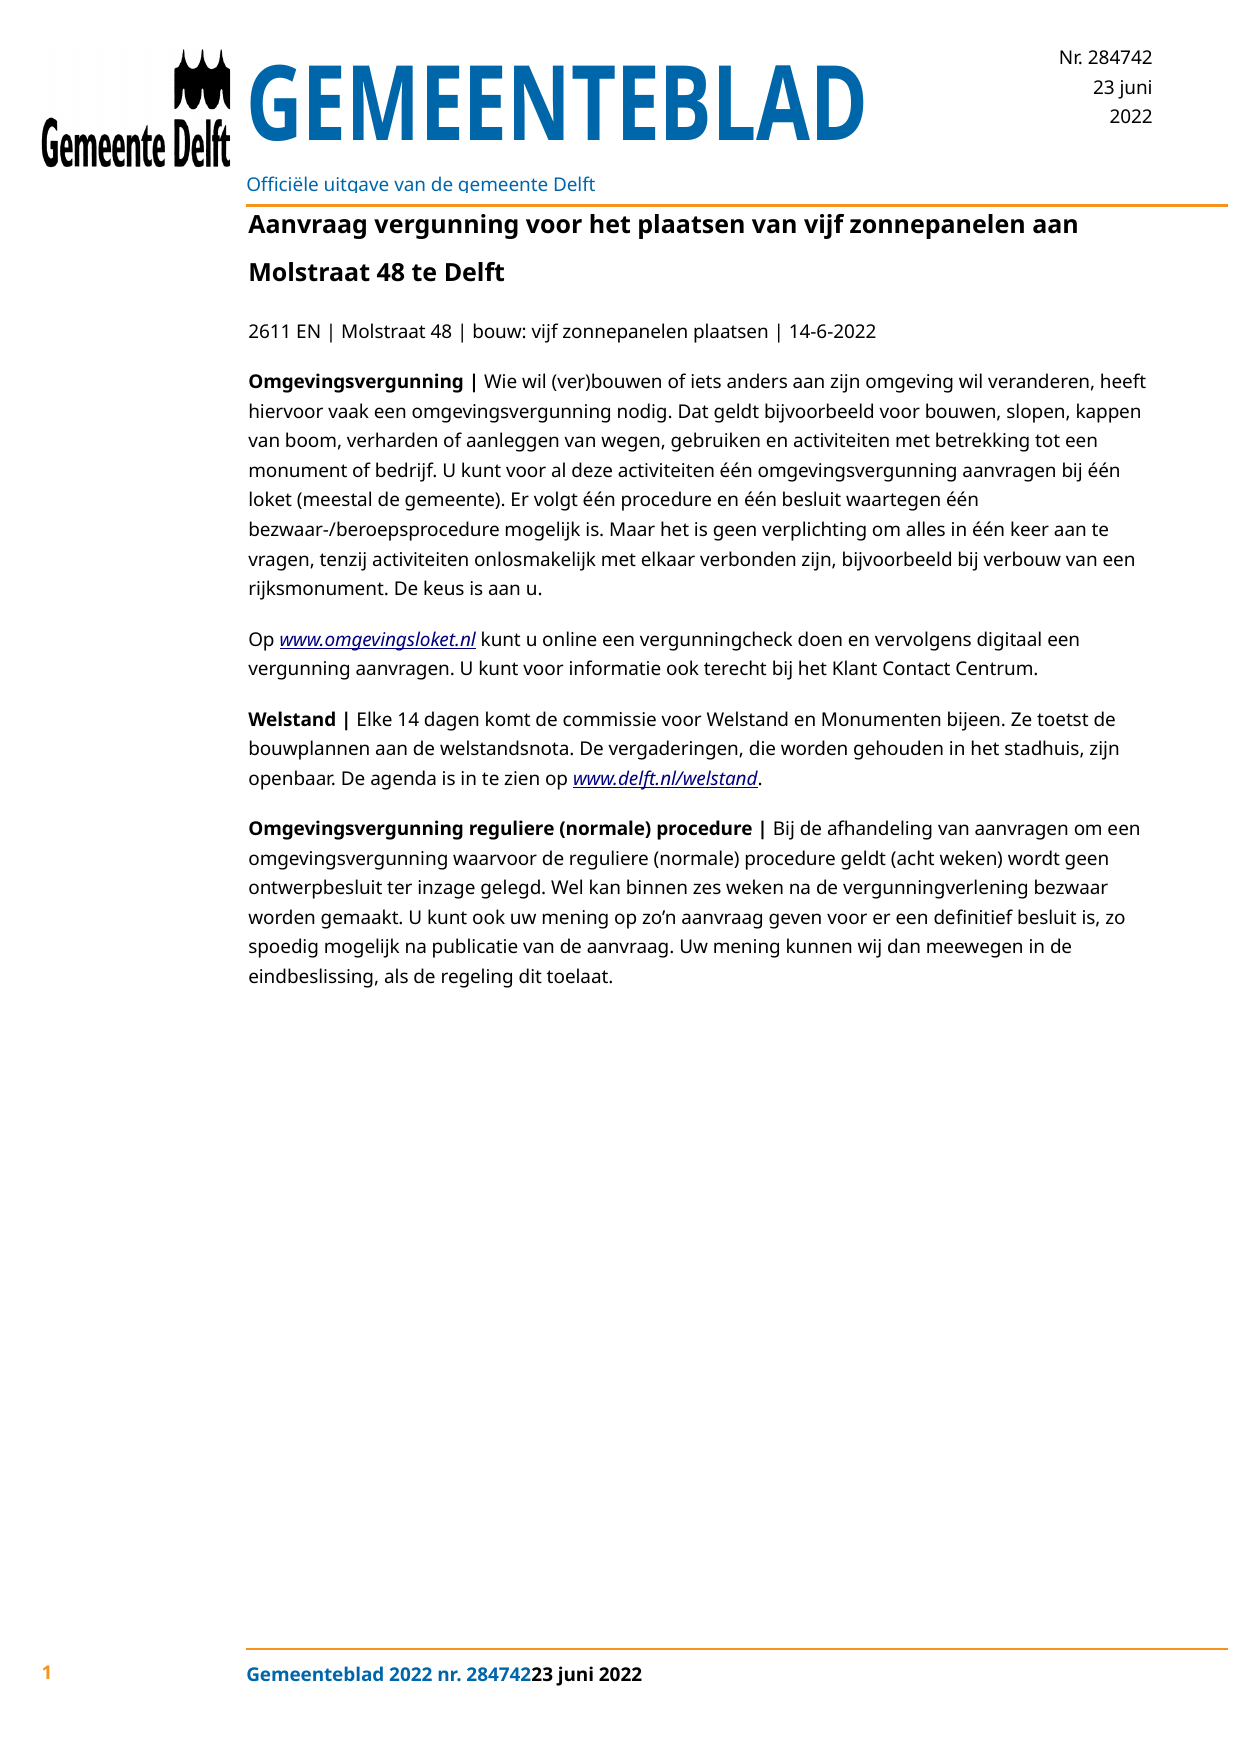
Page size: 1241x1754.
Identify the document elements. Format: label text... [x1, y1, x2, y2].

text 2611 EN | Molstraat 48 | bouw: vijf zonnepanelen plaatsen | 14-6-2022 [248, 318, 1152, 344]
text Welstand | Elke 14 dagen komt de commissie voor Welstand en Monumenten bijeen. Ze toetst de bouwplannen aan de welstandsnota. De vergaderingen, die worden gehouden in het stadhuis, zijn openbaar. De agenda is in te zien op www.delft.nl/welstand. [248, 706, 1152, 791]
text Op www.omgevingsloket.nl kunt u online een vergunningcheck doen en vervolgens digitaal een vergunning aanvragen. U kunt voor informatie ook terecht bij het Klant Contact Centrum. [248, 626, 1152, 681]
text Aanvraag vergunning voor het plaatsen van vijf zonnepanelen aan Molstraat 48 te Delft [248, 207, 1152, 288]
picture [41, 47, 231, 172]
text Omgevingsvergunning | Wie wil (ver)bouwen of iets anders aan zijn omgeving wil veranderen, heeft hiervoor vaak een omgevingsvergunning nodig. Dat geldt bijvoorbeeld voor bouwen, slopen, kappen van boom, verharden of aanleggen van wegen, gebruiken en activiteiten met betrekking tot een monument of bedrijf. U kunt voor al deze activiteiten één omgevingsvergunning aanvragen bij één loket (meestal de gemeente). Er volgt één procedure en één besluit waartegen één bezwaar-/beroepsprocedure mogelijk is. Maar het is geen verplichting om alles in één keer aan te vragen, tenzij activiteiten onlosmakelijk met elkaar verbonden zijn, bijvoorbeeld bij verbouw van een rijksmonument. De keus is aan u. [248, 368, 1152, 601]
text Omgevingsvergunning reguliere (normale) procedure | Bij de afhandeling van aanvragen om een omgevingsvergunning waarvoor de reguliere (normale) procedure geldt (acht weken) wordt geen ontwerpbesluit ter inzage gelegd. Wel kan binnen zes weken na de vergunningverlening bezwaar worden gemaakt. U kunt ook uw mening op zo’n aanvraag geven voor er een definitief besluit is, zo spoedig mogelijk na publicatie van de aanvraag. Uw mening kunnen wij dan meewegen in de eindbeslissing, als de regeling dit toelaat. [248, 815, 1152, 989]
